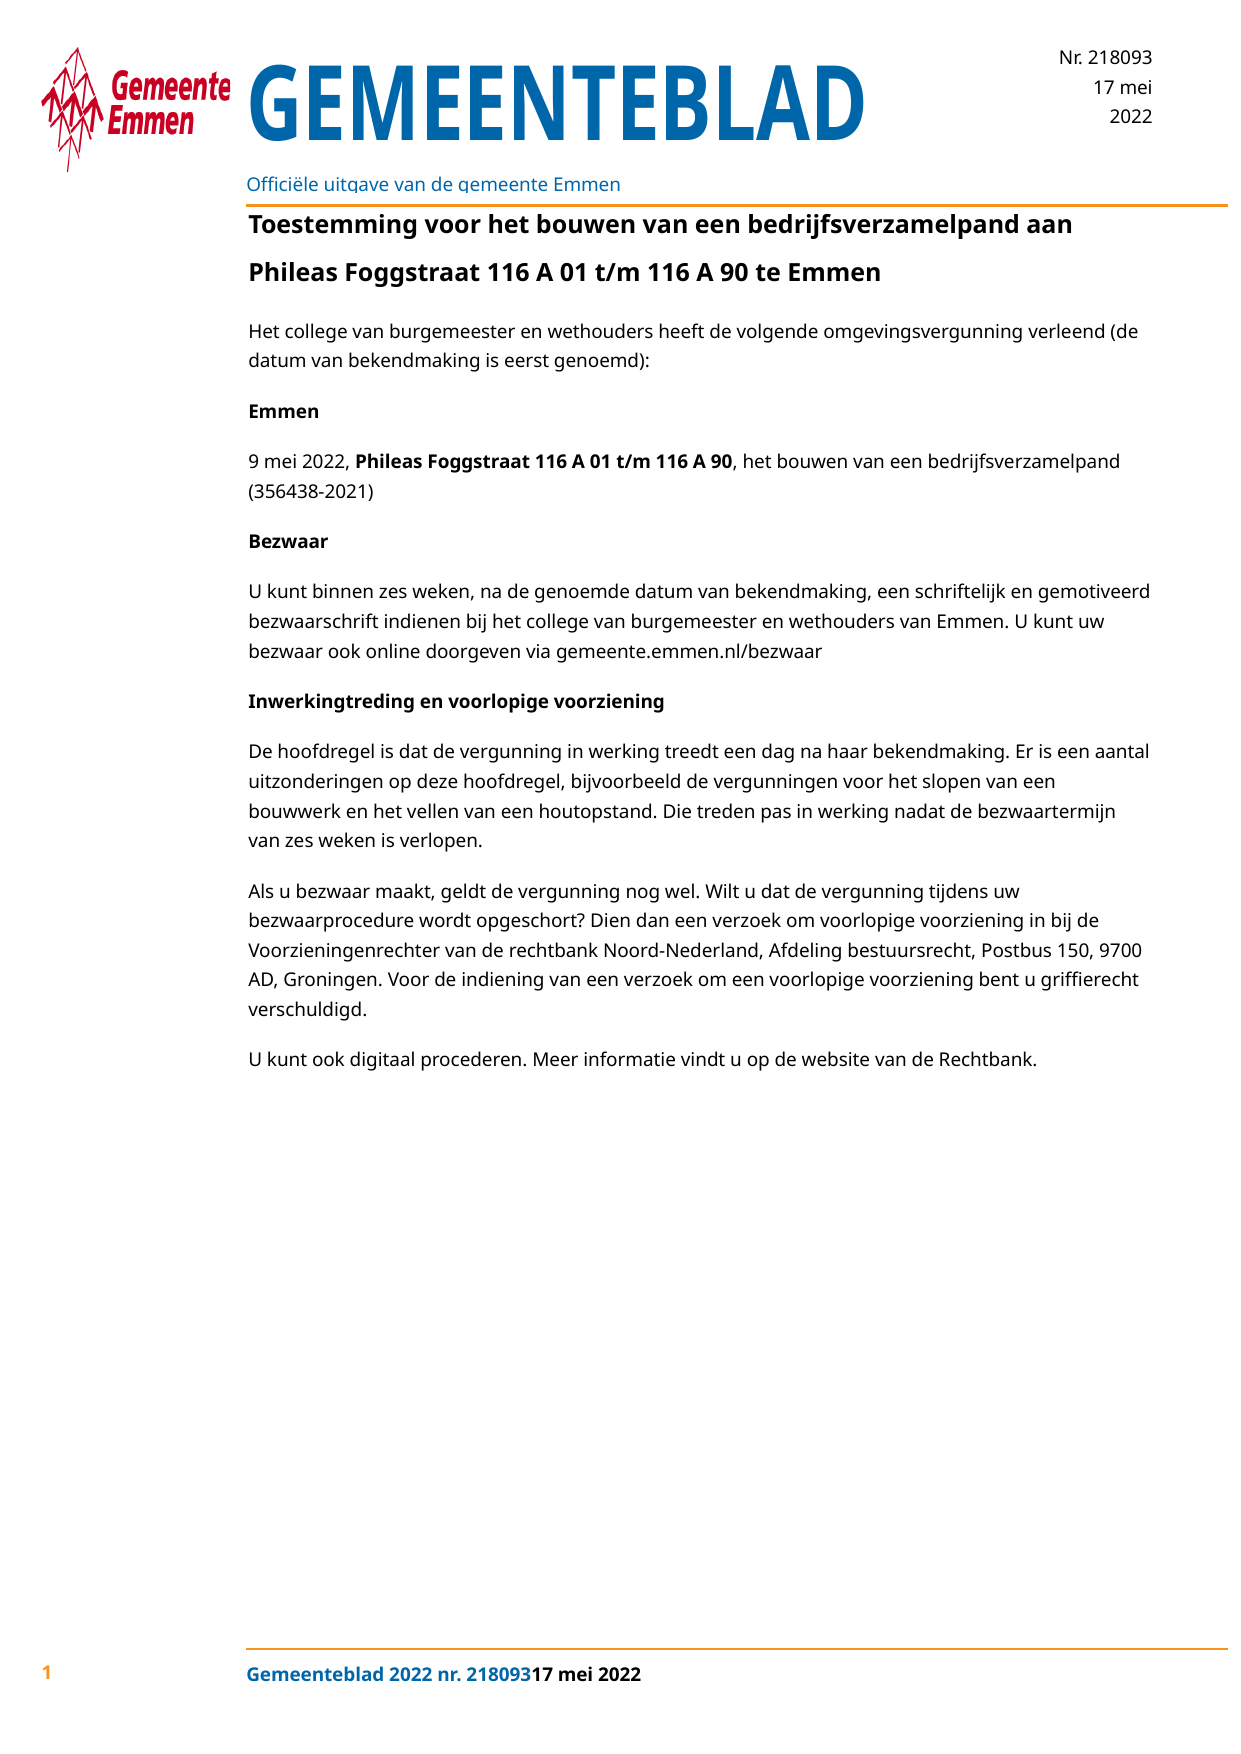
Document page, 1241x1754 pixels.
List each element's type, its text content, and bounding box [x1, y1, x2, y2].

text Emmen [248, 398, 1152, 424]
text Bezwaar [248, 528, 1152, 554]
text U kunt binnen zes weken, na de genoemde datum van bekendmaking, een schriftelijk en gemotiveerd bezwaarschrift indienen bij het college van burgemeester en wethouders van Emmen. U kunt uw bezwaar ook online doorgeven via gemeente.emmen.nl/bezwaar [248, 579, 1152, 664]
text 9 mei 2022, Phileas Foggstraat 116 A 01 t/m 116 A 90, het bouwen van een bedrijfsverzamelpand (356438-2021) [248, 448, 1152, 504]
text U kunt ook digitaal procederen. Meer informatie vindt u op de website van de Rechtbank. [248, 1047, 1152, 1072]
text De hoofdregel is dat de vergunning in werking treedt een dag na haar bekendmaking. Er is een aantal uitzonderingen op deze hoofdregel, bijvoorbeeld de vergunningen voor het slopen van een bouwwerk en het vellen van een houtopstand. Die treden pas in werking nadat de bezwaartermijn van zes weken is verlopen. [248, 739, 1152, 853]
text Het college van burgemeester en wethouders heeft de volgende omgevingsvergunning verleend (de datum van bekendmaking is eerst genoemd): [248, 318, 1152, 373]
text Als u bezwaar maakt, geldt de vergunning nog wel. Wilt u dat de vergunning tijdens uw bezwaarprocedure wordt opgeschort? Dien dan een verzoek om voorlopige voorziening in bij de Voorzieningenrechter van de rechtbank Noord-Nederland, Afdeling bestuursrecht, Postbus 150, 9700 AD, Groningen. Voor de indiening van een verzoek om een voorlopige voorziening bent u griffierecht verschuldigd. [248, 878, 1152, 1022]
text Inwerkingtreding en voorlopige voorziening [248, 688, 1152, 714]
picture [41, 47, 231, 172]
text Toestemming voor het bouwen van een bedrijfsverzamelpand aan Phileas Foggstraat 116 A 01 t/m 116 A 90 te Emmen [248, 207, 1152, 288]
